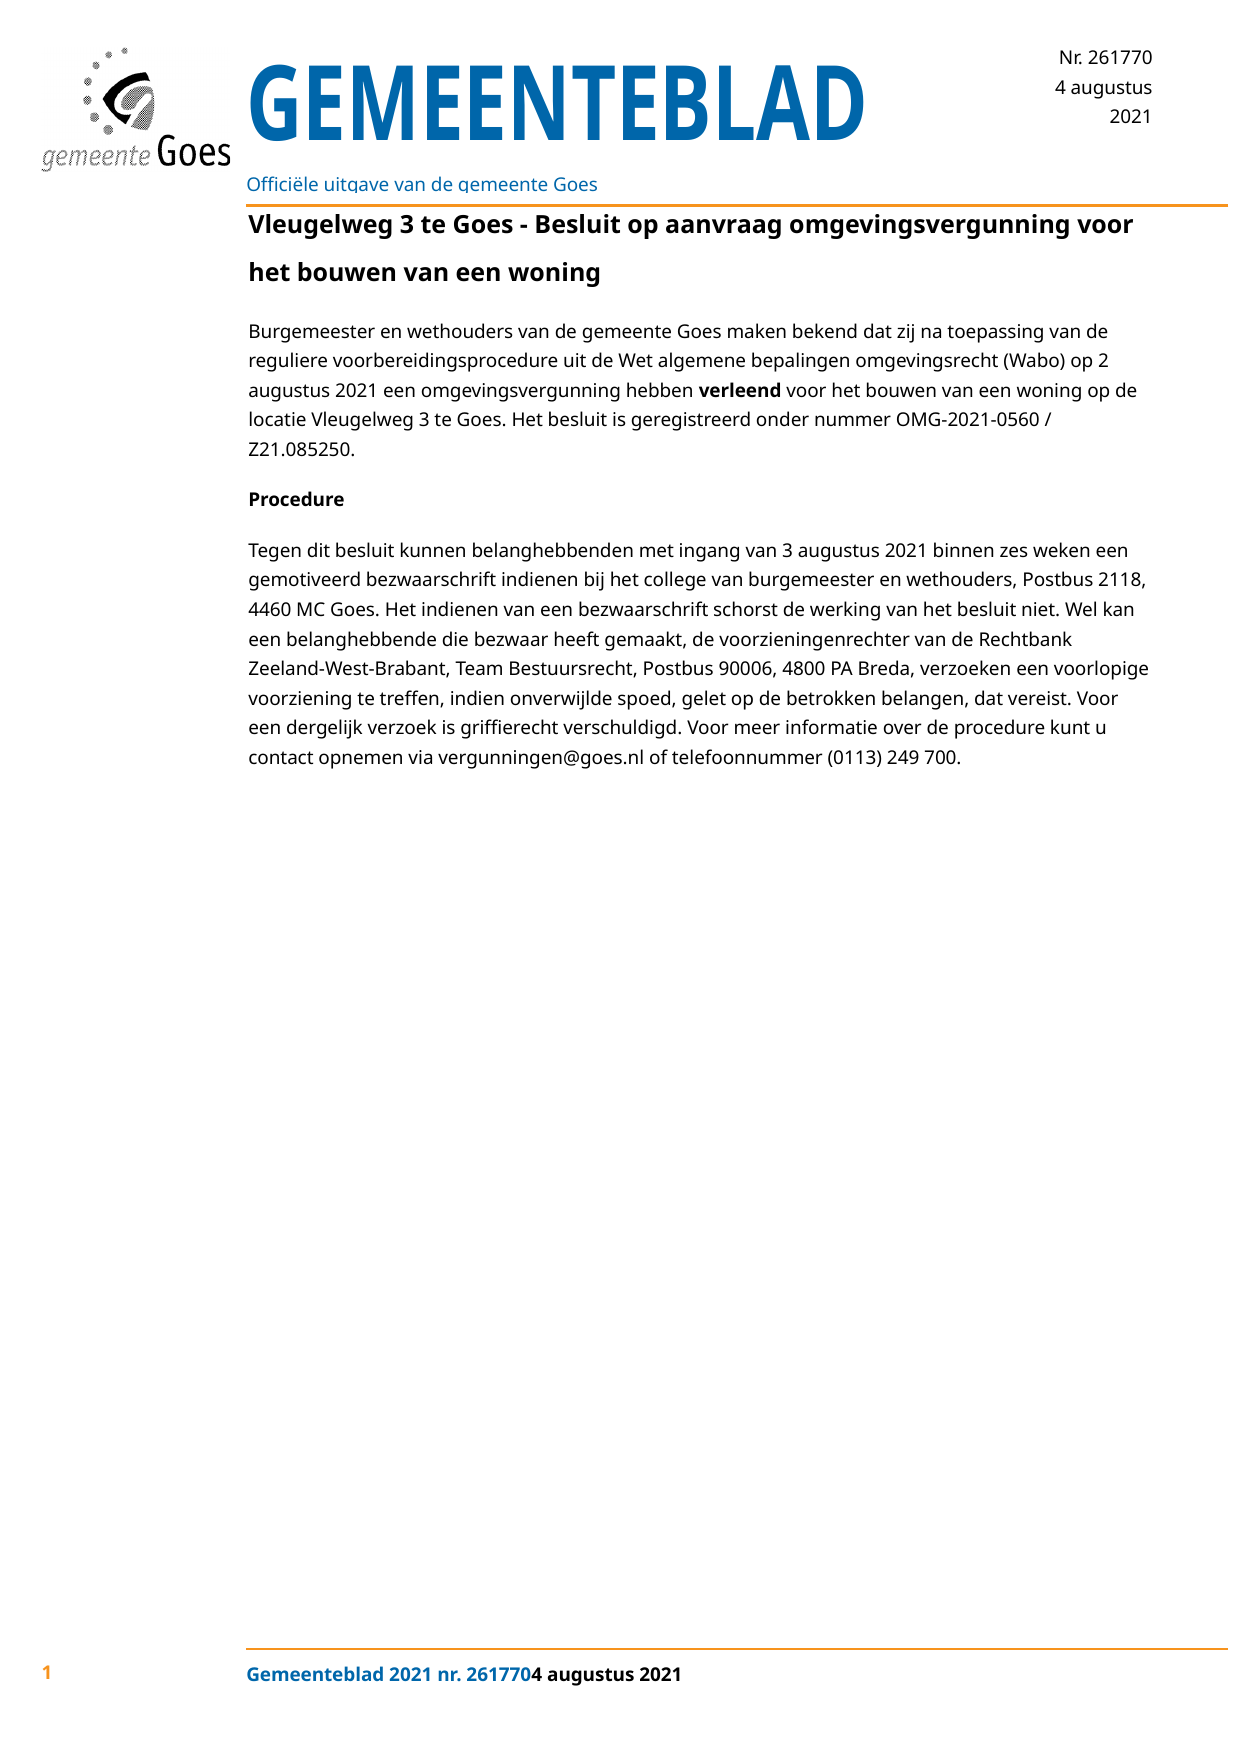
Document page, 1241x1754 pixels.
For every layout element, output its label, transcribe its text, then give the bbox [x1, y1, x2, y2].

text Procedure [248, 487, 1152, 512]
text Burgemeester en wethouders van de gemeente Goes maken bekend dat zij na toepassing van de reguliere voorbereidingsprocedure uit de Wet algemene bepalingen omgevingsrecht (Wabo) op 2 augustus 2021 een omgevingsvergunning hebben verleend voor het bouwen van een woning op de locatie Vleugelweg 3 te Goes. Het besluit is geregistreerd onder nummer OMG-2021-0560 / Z21.085250. [248, 318, 1152, 462]
text Tegen dit besluit kunnen belanghebbenden met ingang van 3 augustus 2021 binnen zes weken een gemotiveerd bezwaarschrift indienen bij het college van burgemeester en wethouders, Postbus 2118, 4460 MC Goes. Het indienen van een bezwaarschrift schorst de werking van het besluit niet. Wel kan een belanghebbende die bezwaar heeft gemaakt, de voorzieningenrechter van de Rechtbank Zeeland-West-Brabant, Team Bestuursrecht, Postbus 90006, 4800 PA Breda, verzoeken een voorlopige voorziening te treffen, indien onverwijlde spoed, gelet op de betrokken belangen, dat vereist. Voor een dergelijk verzoek is griffierecht verschuldigd. Voor meer informatie over de procedure kunt u contact opnemen via vergunningen@goes.nl of telefoonnummer (0113) 249 700. [248, 537, 1152, 770]
text Vleugelweg 3 te Goes - Besluit op aanvraag omgevingsvergunning voor het bouwen van een woning [248, 207, 1152, 288]
picture [41, 47, 231, 172]
